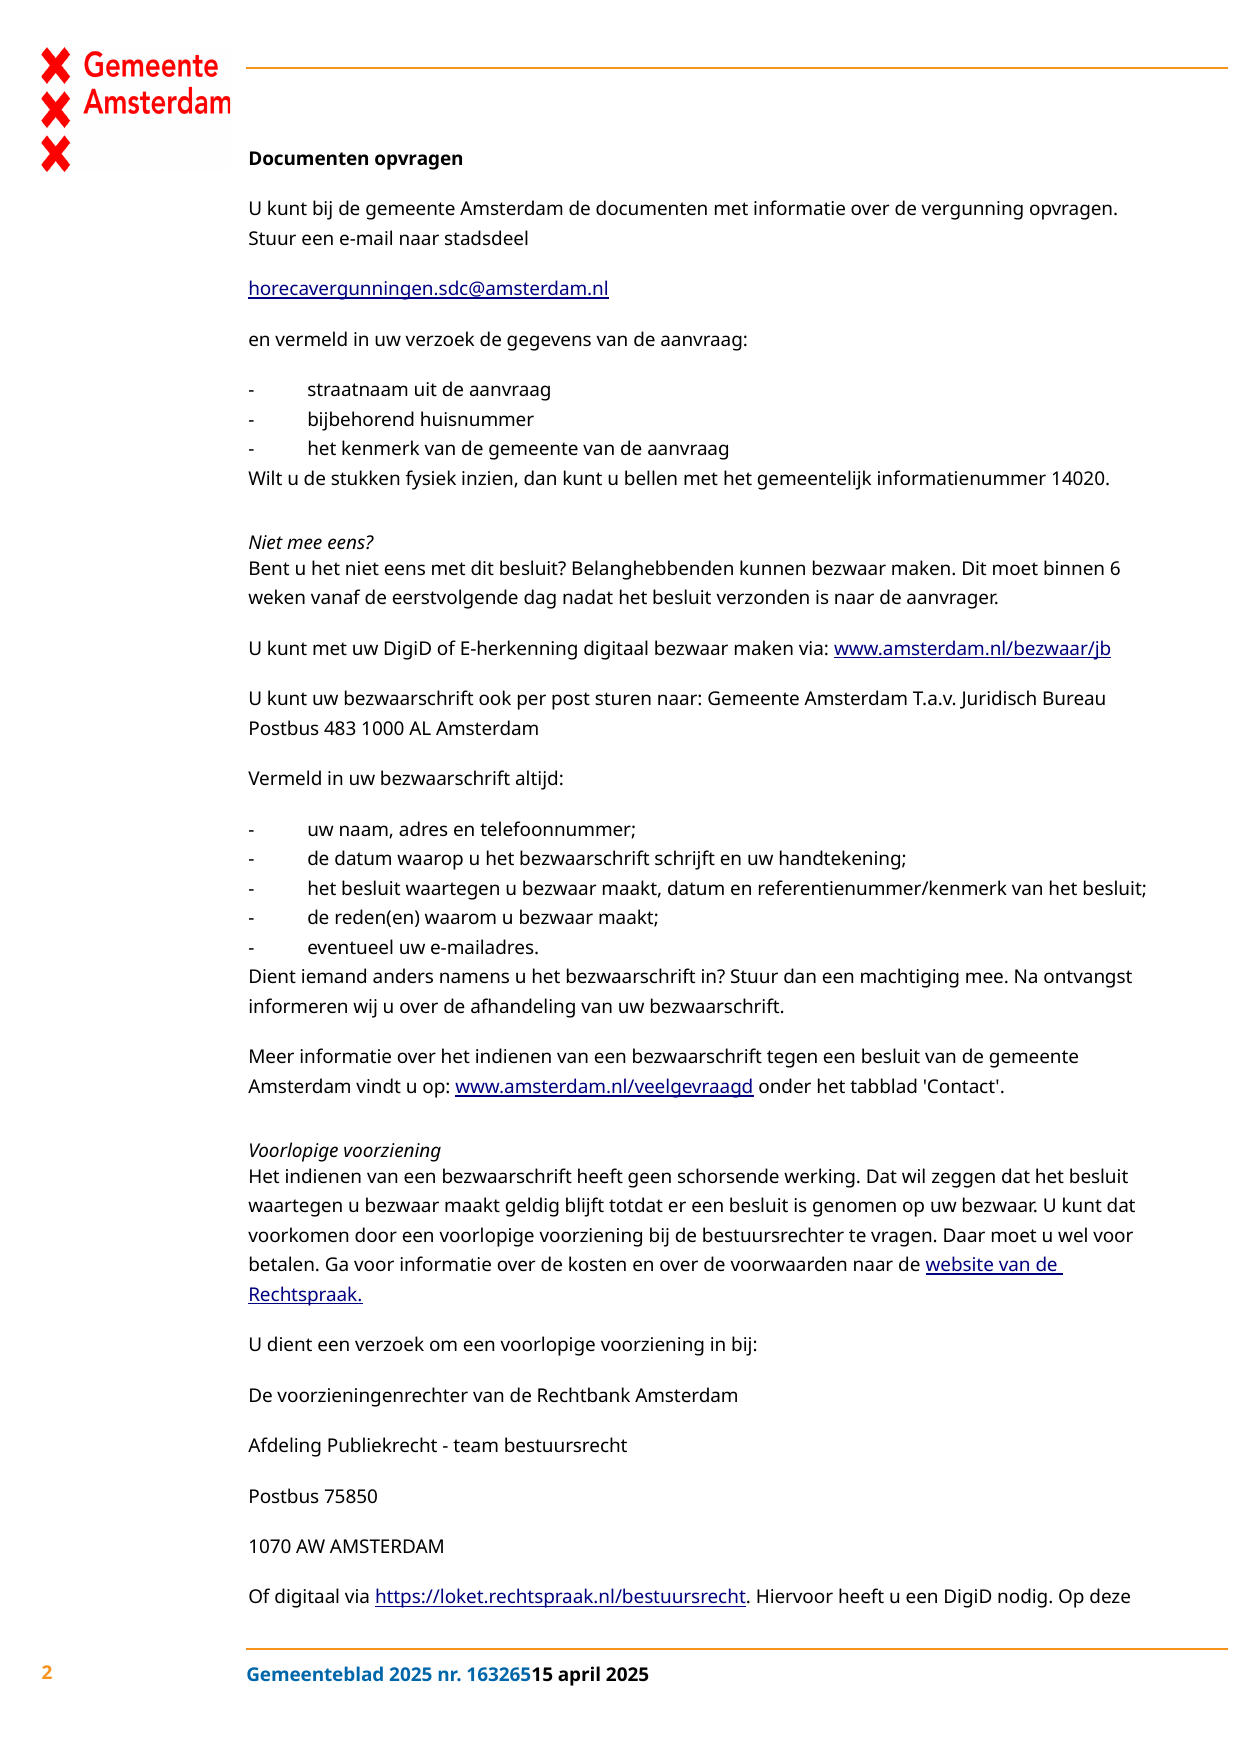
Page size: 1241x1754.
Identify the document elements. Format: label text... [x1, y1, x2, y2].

list straatnaam uit de aanvraag [248, 376, 1152, 402]
text Dient iemand anders namens u het bezwaarschrift in? Stuur dan een machtiging mee. Na ontvangst informeren wij u over de afhandeling van uw bezwaarschrift. [248, 964, 1152, 1019]
text en vermeld in uw verzoek de gegevens van de aanvraag: [248, 326, 1152, 352]
text Bent u het niet eens met dit besluit? Belanghebbenden kunnen bezwaar maken. Dit moet binnen 6 weken vanaf de eerstvolgende dag nadat het besluit verzonden is naar de aanvrager. [248, 555, 1152, 610]
text Afdeling Publiekrecht - team bestuursrecht [248, 1432, 1152, 1458]
text U kunt uw bezwaarschrift ook per post sturen naar: Gemeente Amsterdam T.a.v. Juridisch Bureau Postbus 483 1000 AL Amsterdam [248, 685, 1152, 741]
text Niet mee eens? [248, 529, 1152, 555]
list bijbehorend huisnummer [248, 406, 1152, 432]
list het besluit waartegen u bezwaar maakt, datum en referentienummer/kenmerk van het besluit; [248, 875, 1152, 901]
text Voorlopige voorziening [248, 1137, 1152, 1163]
list uw naam, adres en telefoonnummer; [248, 816, 1152, 841]
text Wilt u de stukken fysiek inzien, dan kunt u bellen met het gemeentelijk informatienummer 14020. [248, 465, 1152, 491]
text Vermeld in uw bezwaarschrift altijd: [248, 765, 1152, 791]
list eventueel uw e-mailadres. [248, 934, 1152, 960]
text 1070 AW AMSTERDAM [248, 1533, 1152, 1559]
list de reden(en) waarom u bezwaar maakt; [248, 904, 1152, 930]
text U kunt met uw DigiD of E-herkenning digitaal bezwaar maken via: www.amsterdam.nl/bezwaar/jb [248, 635, 1152, 661]
list het kenmerk van de gemeente van de aanvraag [248, 436, 1152, 461]
text Postbus 75850 [248, 1483, 1152, 1509]
text U kunt bij de gemeente Amsterdam de documenten met informatie over de vergunning opvragen. Stuur een e-mail naar stadsdeel [248, 196, 1152, 251]
list de datum waarop u het bezwaarschrift schrijft en uw handtekening; [248, 845, 1152, 871]
text U dient een verzoek om een voorlopige voorziening in bij: [248, 1332, 1152, 1357]
text horecavergunningen.sdc@amsterdam.nl [248, 276, 1152, 301]
text Het indienen van een bezwaarschrift heeft geen schorsende werking. Dat wil zeggen dat het besluit waartegen u bezwaar maakt geldig blijft totdat er een besluit is genomen op uw bezwaar. U kunt dat voorkomen door een voorlopige voorziening bij de bestuursrechter te vragen. Daar moet u wel voor betalen. Ga voor informatie over de kosten en over de voorwaarden naar de website van de Rechtspraak. [248, 1163, 1152, 1307]
picture [41, 47, 231, 172]
text Meer informatie over het indienen van een bezwaarschrift tegen een besluit van de gemeente Amsterdam vindt u op: www.amsterdam.nl/veelgevraagd onder het tabblad 'Contact'. [248, 1044, 1152, 1099]
text Documenten opvragen [248, 145, 1152, 171]
text De voorzieningenrechter van de Rechtbank Amsterdam [248, 1382, 1152, 1408]
text Of digitaal via https://loket.rechtspraak.nl/bestuursrecht. Hiervoor heeft u een DigiD nodig. Op deze [248, 1584, 1152, 1609]
